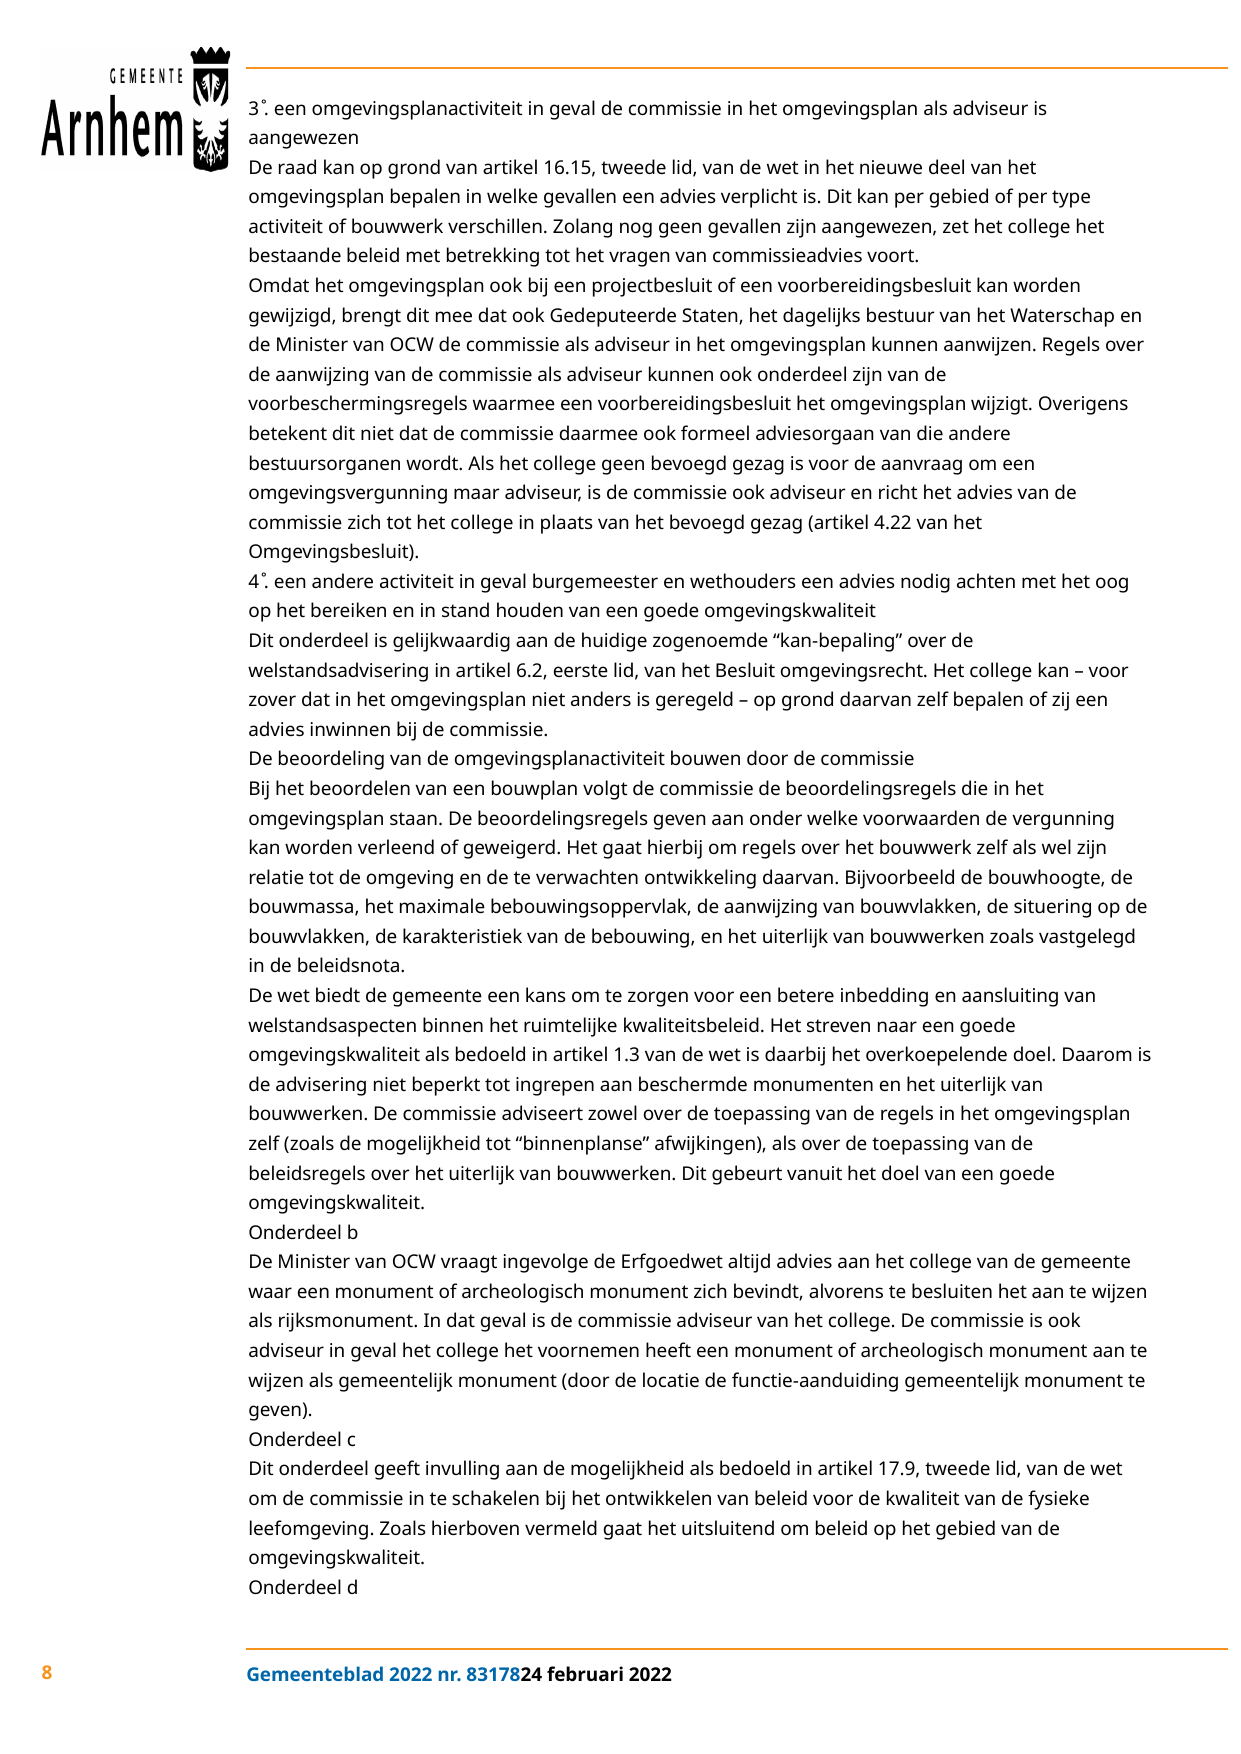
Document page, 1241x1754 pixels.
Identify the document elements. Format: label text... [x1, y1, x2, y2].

text De wet biedt de gemeente een kans om te zorgen voor een betere inbedding en aansluiting van welstandsaspecten binnen het ruimtelijke kwaliteitsbeleid. Het streven naar een goede omgevingskwaliteit als bedoeld in artikel 1.3 van de wet is daarbij het overkoepelende doel. Daarom is de advisering niet beperkt tot ingrepen aan beschermde monumenten en het uiterlijk van bouwwerken. De commissie adviseert zowel over de toepassing van de regels in het omgevingsplan zelf (zoals de mogelijkheid tot “binnenplanse” afwijkingen), als over de toepassing van de beleidsregels over het uiterlijk van bouwwerken. Dit gebeurt vanuit het doel van een goede omgevingskwaliteit. [248, 982, 1152, 1215]
picture [41, 47, 231, 172]
text 4 ̊. een andere activiteit in geval burgemeester en wethouders een advies nodig achten met het oog op het bereiken en in stand houden van een goede omgevingskwaliteit [248, 568, 1152, 623]
text De raad kan op grond van artikel 16.15, tweede lid, van de wet in het nieuwe deel van het omgevingsplan bepalen in welke gevallen een advies verplicht is. Dit kan per gebied of per type activiteit of bouwwerk verschillen. Zolang nog geen gevallen zijn aangewezen, zet het college het bestaande beleid met betrekking tot het vragen van commissieadvies voort. [248, 154, 1152, 268]
text Bij het beoordelen van een bouwplan volgt de commissie de beoordelingsregels die in het omgevingsplan staan. De beoordelingsregels geven aan onder welke voorwaarden de vergunning kan worden verleend of geweigerd. Het gaat hierbij om regels over het bouwwerk zelf als wel zijn relatie tot de omgeving en de te verwachten ontwikkeling daarvan. Bijvoorbeeld de bouwhoogte, de bouwmassa, het maximale bebouwingsoppervlak, de aanwijzing van bouwvlakken, de situering op de bouwvlakken, de karakteristiek van de bebouwing, en het uiterlijk van bouwwerken zoals vastgelegd in de beleidsnota. [248, 775, 1152, 978]
text Onderdeel d [248, 1574, 1152, 1600]
text 3 ̊. een omgevingsplanactiviteit in geval de commissie in het omgevingsplan als adviseur is aangewezen [248, 95, 1152, 150]
text Onderdeel c [248, 1426, 1152, 1452]
text Omdat het omgevingsplan ook bij een projectbesluit of een voorbereidingsbesluit kan worden gewijzigd, brengt dit mee dat ook Gedeputeerde Staten, het dagelijks bestuur van het Waterschap en de Minister van OCW de commissie als adviseur in het omgevingsplan kunnen aanwijzen. Regels over de aanwijzing van de commissie als adviseur kunnen ook onderdeel zijn van de voorbeschermingsregels waarmee een voorbereidingsbesluit het omgevingsplan wijzigt. Overigens betekent dit niet dat de commissie daarmee ook formeel adviesorgaan van die andere bestuursorganen wordt. Als het college geen bevoegd gezag is voor de aanvraag om een omgevingsvergunning maar adviseur, is de commissie ook adviseur en richt het advies van de commissie zich tot het college in plaats van het bevoegd gezag (artikel 4.22 van het Omgevingsbesluit). [248, 272, 1152, 564]
text Dit onderdeel geeft invulling aan de mogelijkheid als bedoeld in artikel 17.9, tweede lid, van de wet om de commissie in te schakelen bij het ontwikkelen van beleid voor de kwaliteit van de fysieke leefomgeving. Zoals hierboven vermeld gaat het uitsluitend om beleid op het gebied van de omgevingskwaliteit. [248, 1456, 1152, 1570]
text De beoordeling van de omgevingsplanactiviteit bouwen door de commissie [248, 746, 1152, 771]
text Onderdeel b [248, 1219, 1152, 1245]
text Dit onderdeel is gelijkwaardig aan de huidige zogenoemde “kan-bepaling” over de welstandsadvisering in artikel 6.2, eerste lid, van het Besluit omgevingsrecht. Het college kan – voor zover dat in het omgevingsplan niet anders is geregeld – op grond daarvan zelf bepalen of zij een advies inwinnen bij de commissie. [248, 627, 1152, 742]
text De Minister van OCW vraagt ingevolge de Erfgoedwet altijd advies aan het college van de gemeente waar een monument of archeologisch monument zich bevindt, alvorens te besluiten het aan te wijzen als rijksmonument. In dat geval is de commissie adviseur van het college. De commissie is ook adviseur in geval het college het voornemen heeft een monument of archeologisch monument aan te wijzen als gemeentelijk monument (door de locatie de functie-aanduiding gemeentelijk monument te geven). [248, 1248, 1152, 1422]
